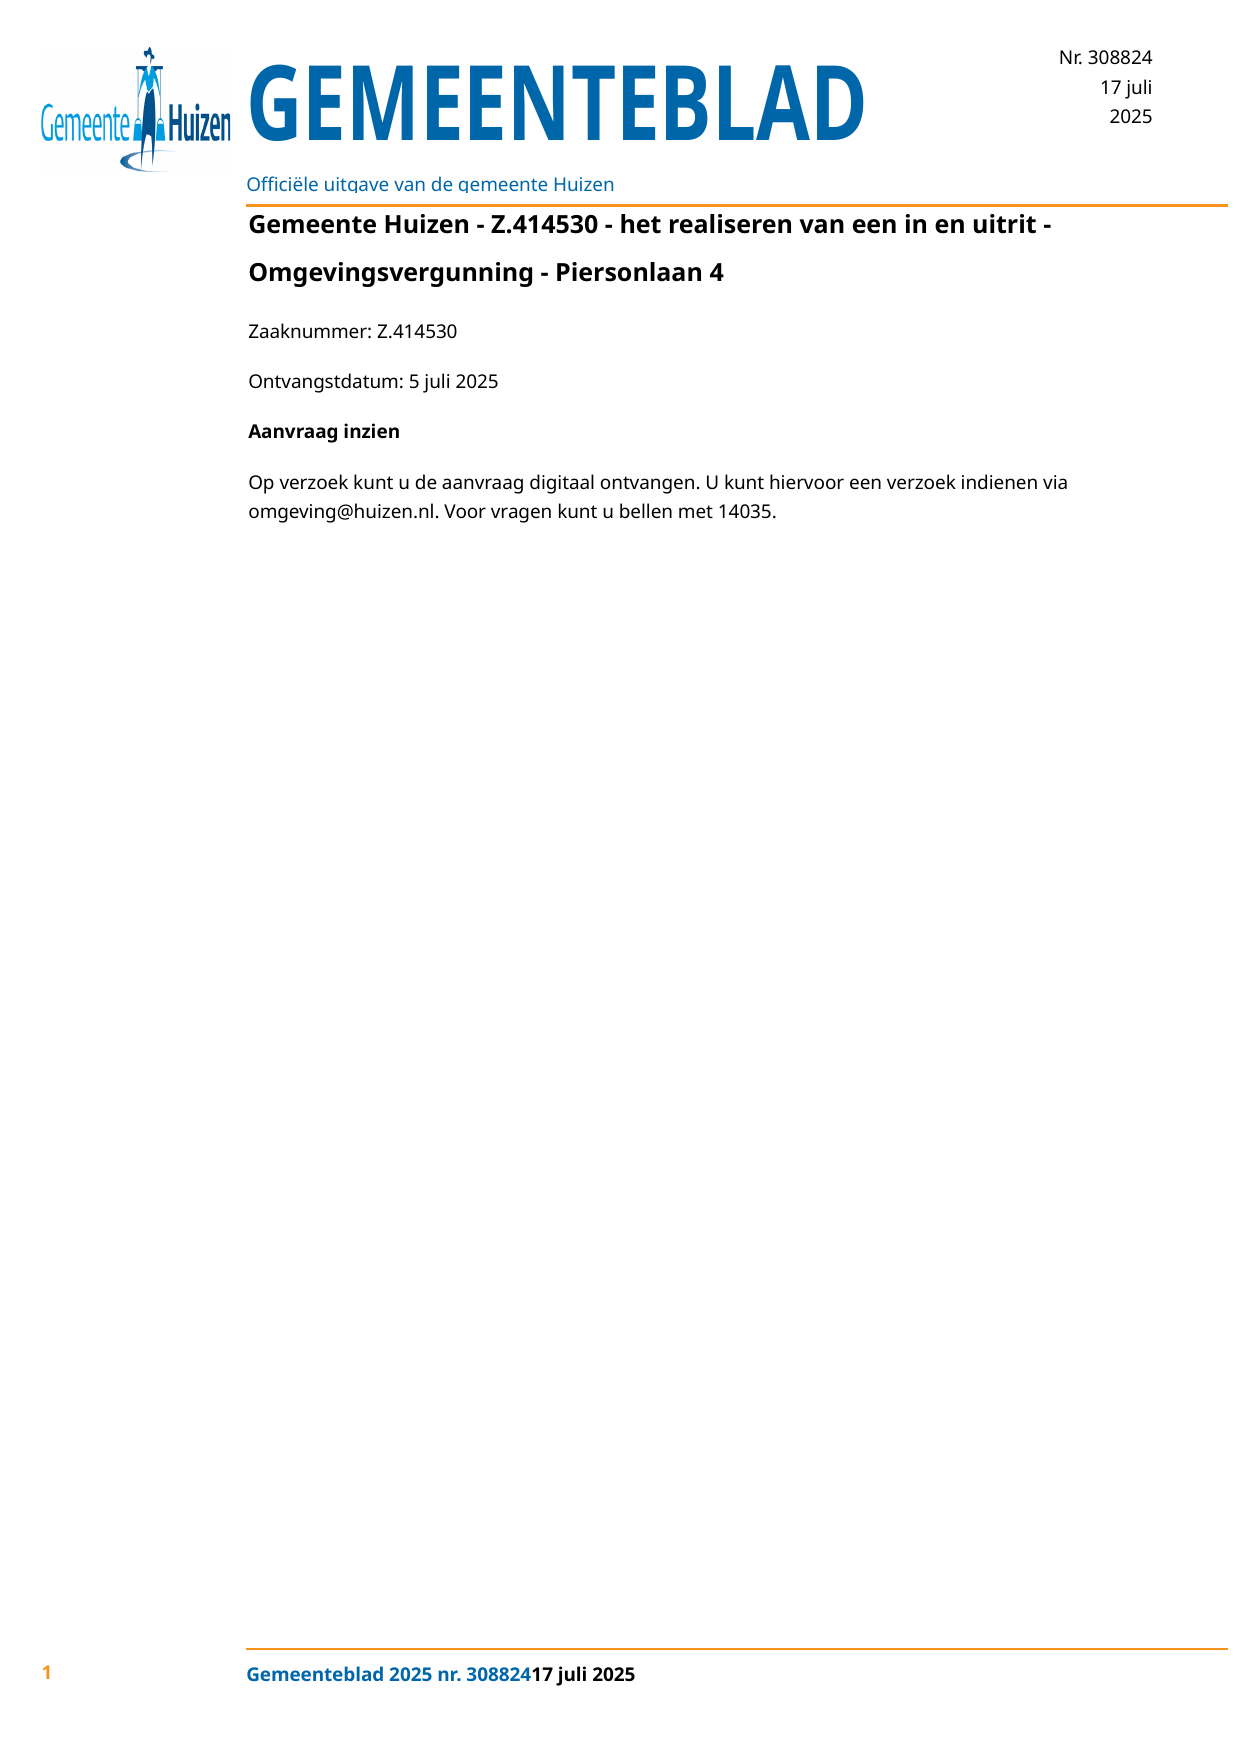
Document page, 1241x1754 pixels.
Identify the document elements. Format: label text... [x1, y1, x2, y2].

text Zaaknummer: Z.414530 [248, 318, 1152, 344]
text Gemeente Huizen - Z.414530 - het realiseren van een in en uitrit - Omgevingsvergunning - Piersonlaan 4 [248, 207, 1152, 288]
text Op verzoek kunt u de aanvraag digitaal ontvangen. U kunt hiervoor een verzoek indienen via omgeving@huizen.nl. Voor vragen kunt u bellen met 14035. [248, 469, 1152, 524]
text Ontvangstdatum: 5 juli 2025 [248, 368, 1152, 394]
text Aanvraag inzien [248, 419, 1152, 444]
picture [41, 47, 231, 172]
